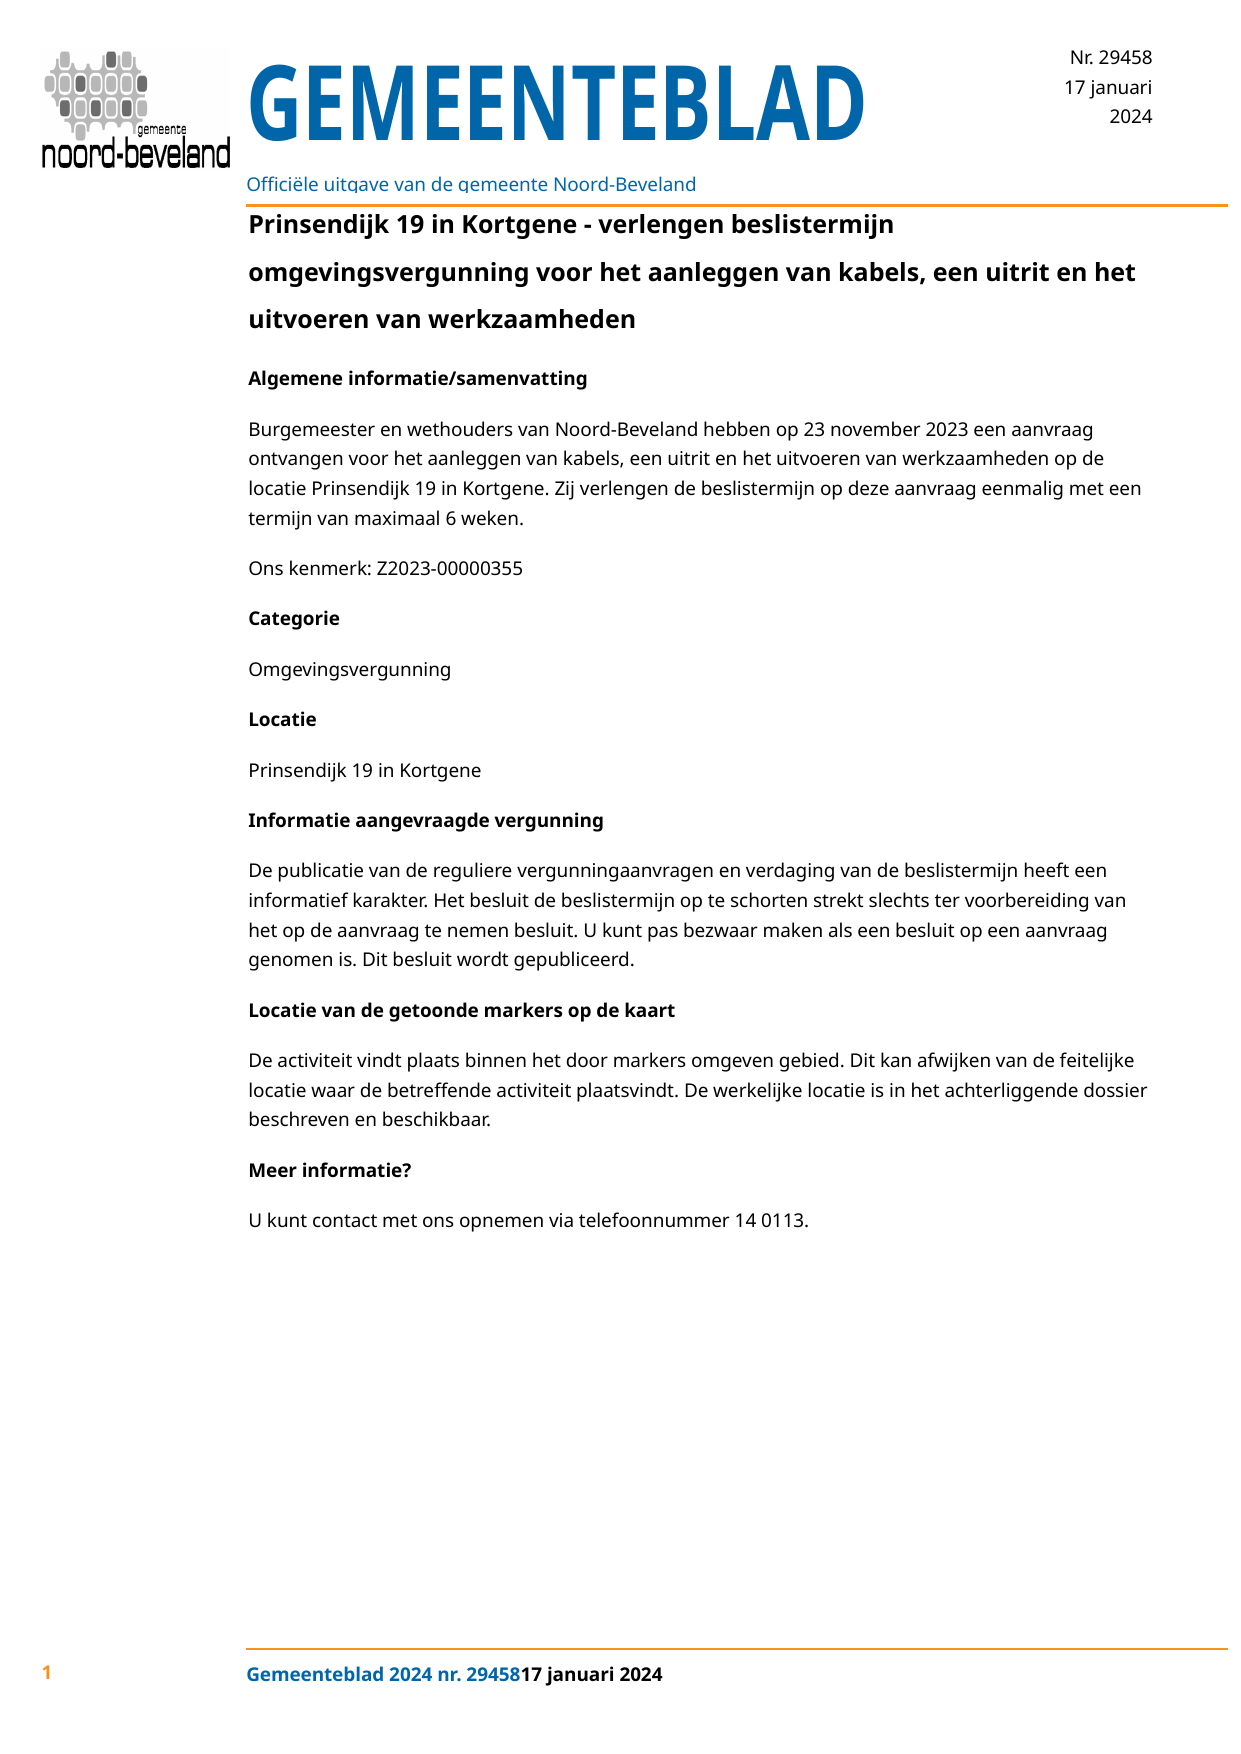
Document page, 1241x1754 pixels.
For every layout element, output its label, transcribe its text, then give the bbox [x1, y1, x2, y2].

text Informatie aangevraagde vergunning [248, 807, 1152, 833]
text Locatie [248, 706, 1152, 732]
text Omgevingsvergunning [248, 656, 1152, 682]
picture [41, 47, 231, 172]
text Algemene informatie/samenvatting [248, 366, 1152, 391]
text Burgemeester en wethouders van Noord-Beveland hebben op 23 november 2023 een aanvraag ontvangen voor het aanleggen van kabels, een uitrit en het uitvoeren van werkzaamheden op de locatie Prinsendijk 19 in Kortgene. Zij verlengen de beslistermijn op deze aanvraag eenmalig met een termijn van maximaal 6 weken. [248, 416, 1152, 530]
text Prinsendijk 19 in Kortgene [248, 757, 1152, 782]
text Ons kenmerk: Z2023-00000355 [248, 555, 1152, 581]
text De activiteit vindt plaats binnen het door markers omgeven gebied. Dit kan afwijken van de feitelijke locatie waar de betreffende activiteit plaatsvindt. De werkelijke locatie is in het achterliggende dossier beschreven en beschikbaar. [248, 1047, 1152, 1132]
text Locatie van de getoonde markers op de kaart [248, 997, 1152, 1022]
text Categorie [248, 606, 1152, 631]
text Meer informatie? [248, 1157, 1152, 1182]
text Prinsendijk 19 in Kortgene - verlengen beslistermijn omgevingsvergunning voor het aanleggen van kabels, een uitrit en het uitvoeren van werkzaamheden [248, 207, 1152, 336]
text De publicatie van de reguliere vergunningaanvragen en verdaging van de beslistermijn heeft een informatief karakter. Het besluit de beslistermijn op te schorten strekt slechts ter voorbereiding van het op de aanvraag te nemen besluit. U kunt pas bezwaar maken als een besluit op een aanvraag genomen is. Dit besluit wordt gepubliceerd. [248, 858, 1152, 972]
text U kunt contact met ons opnemen via telefoonnummer 14 0113. [248, 1207, 1152, 1233]
